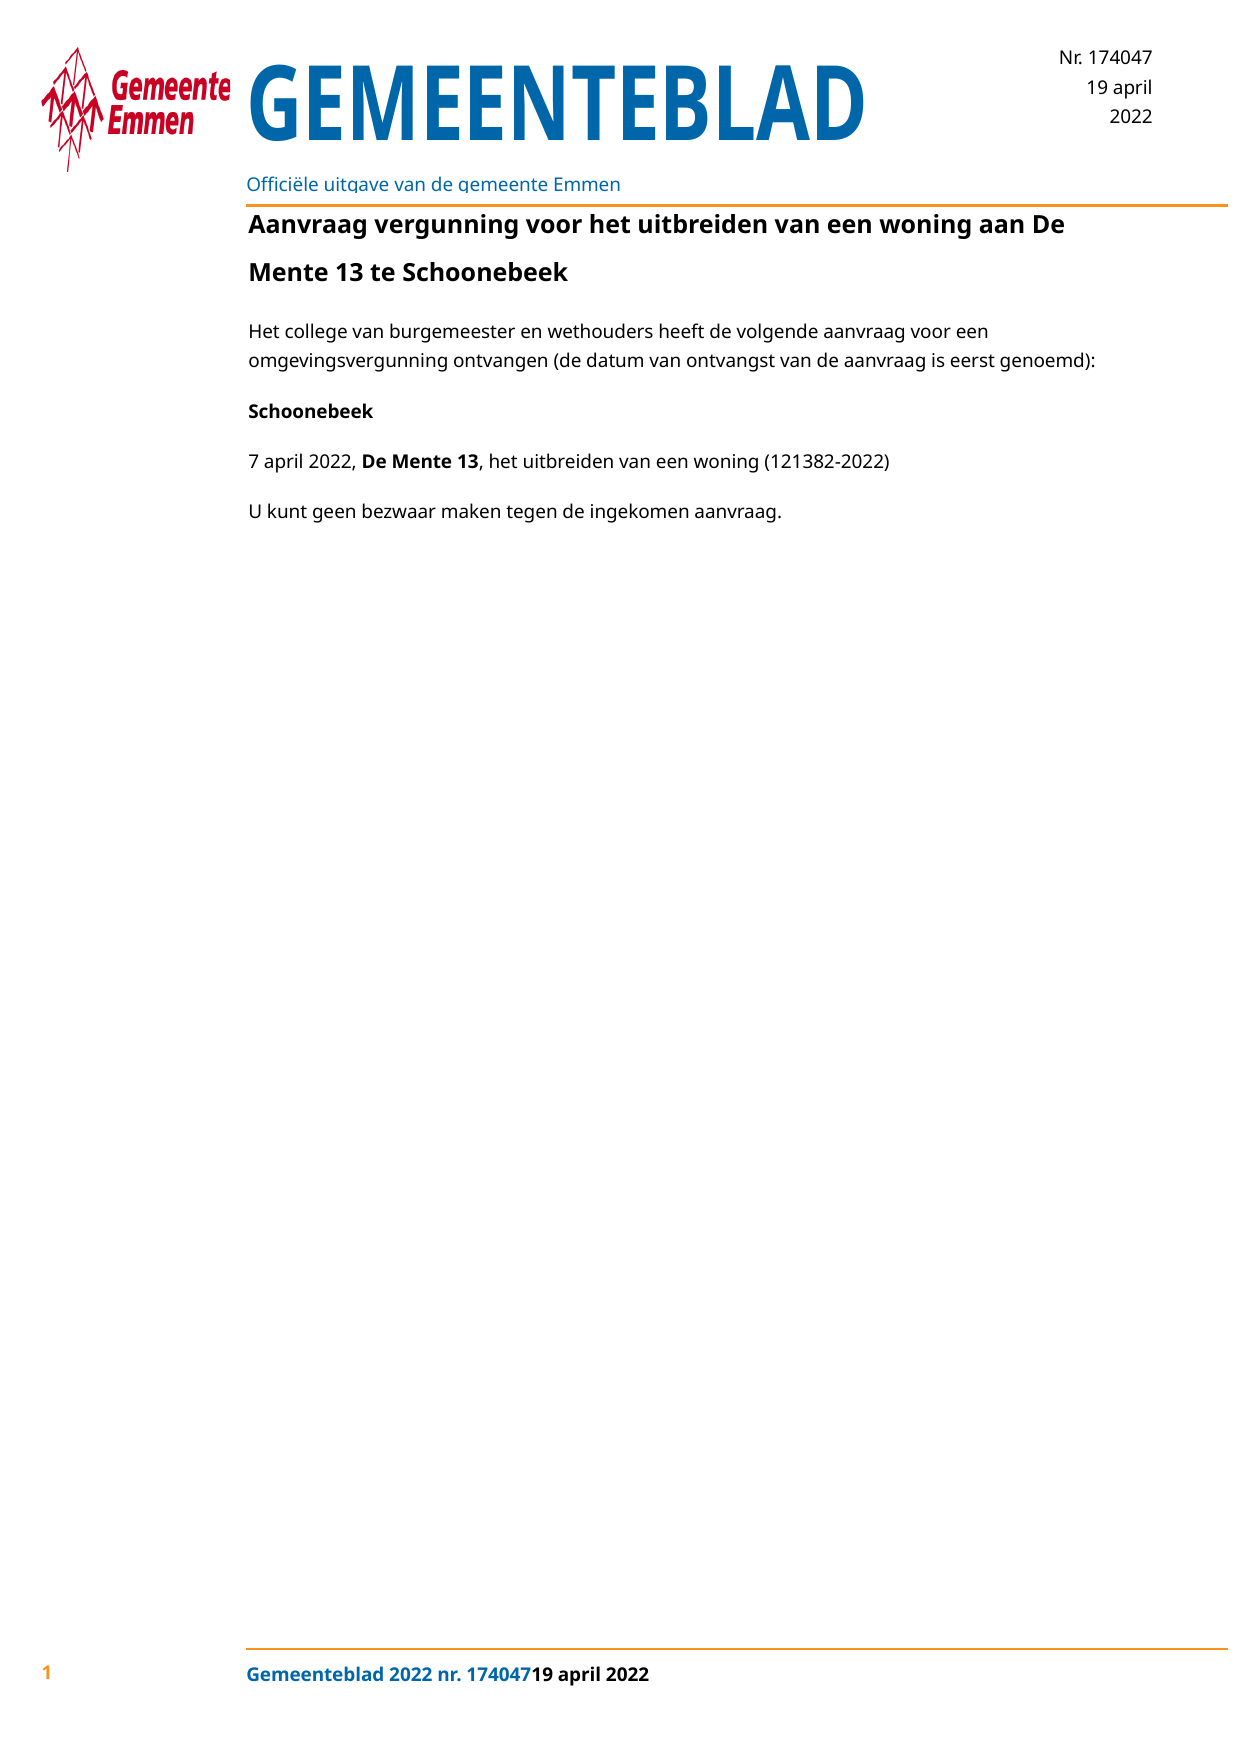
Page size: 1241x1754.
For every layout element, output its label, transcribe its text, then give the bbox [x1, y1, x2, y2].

text Schoonebeek [248, 398, 1152, 424]
text Het college van burgemeester en wethouders heeft de volgende aanvraag voor een omgevingsvergunning ontvangen (de datum van ontvangst van de aanvraag is eerst genoemd): [248, 318, 1152, 373]
picture [41, 47, 231, 172]
text Aanvraag vergunning voor het uitbreiden van een woning aan De Mente 13 te Schoonebeek [248, 207, 1152, 288]
text 7 april 2022, De Mente 13, het uitbreiden van een woning (121382-2022) [248, 448, 1152, 474]
text U kunt geen bezwaar maken tegen de ingekomen aanvraag. [248, 499, 1152, 524]
